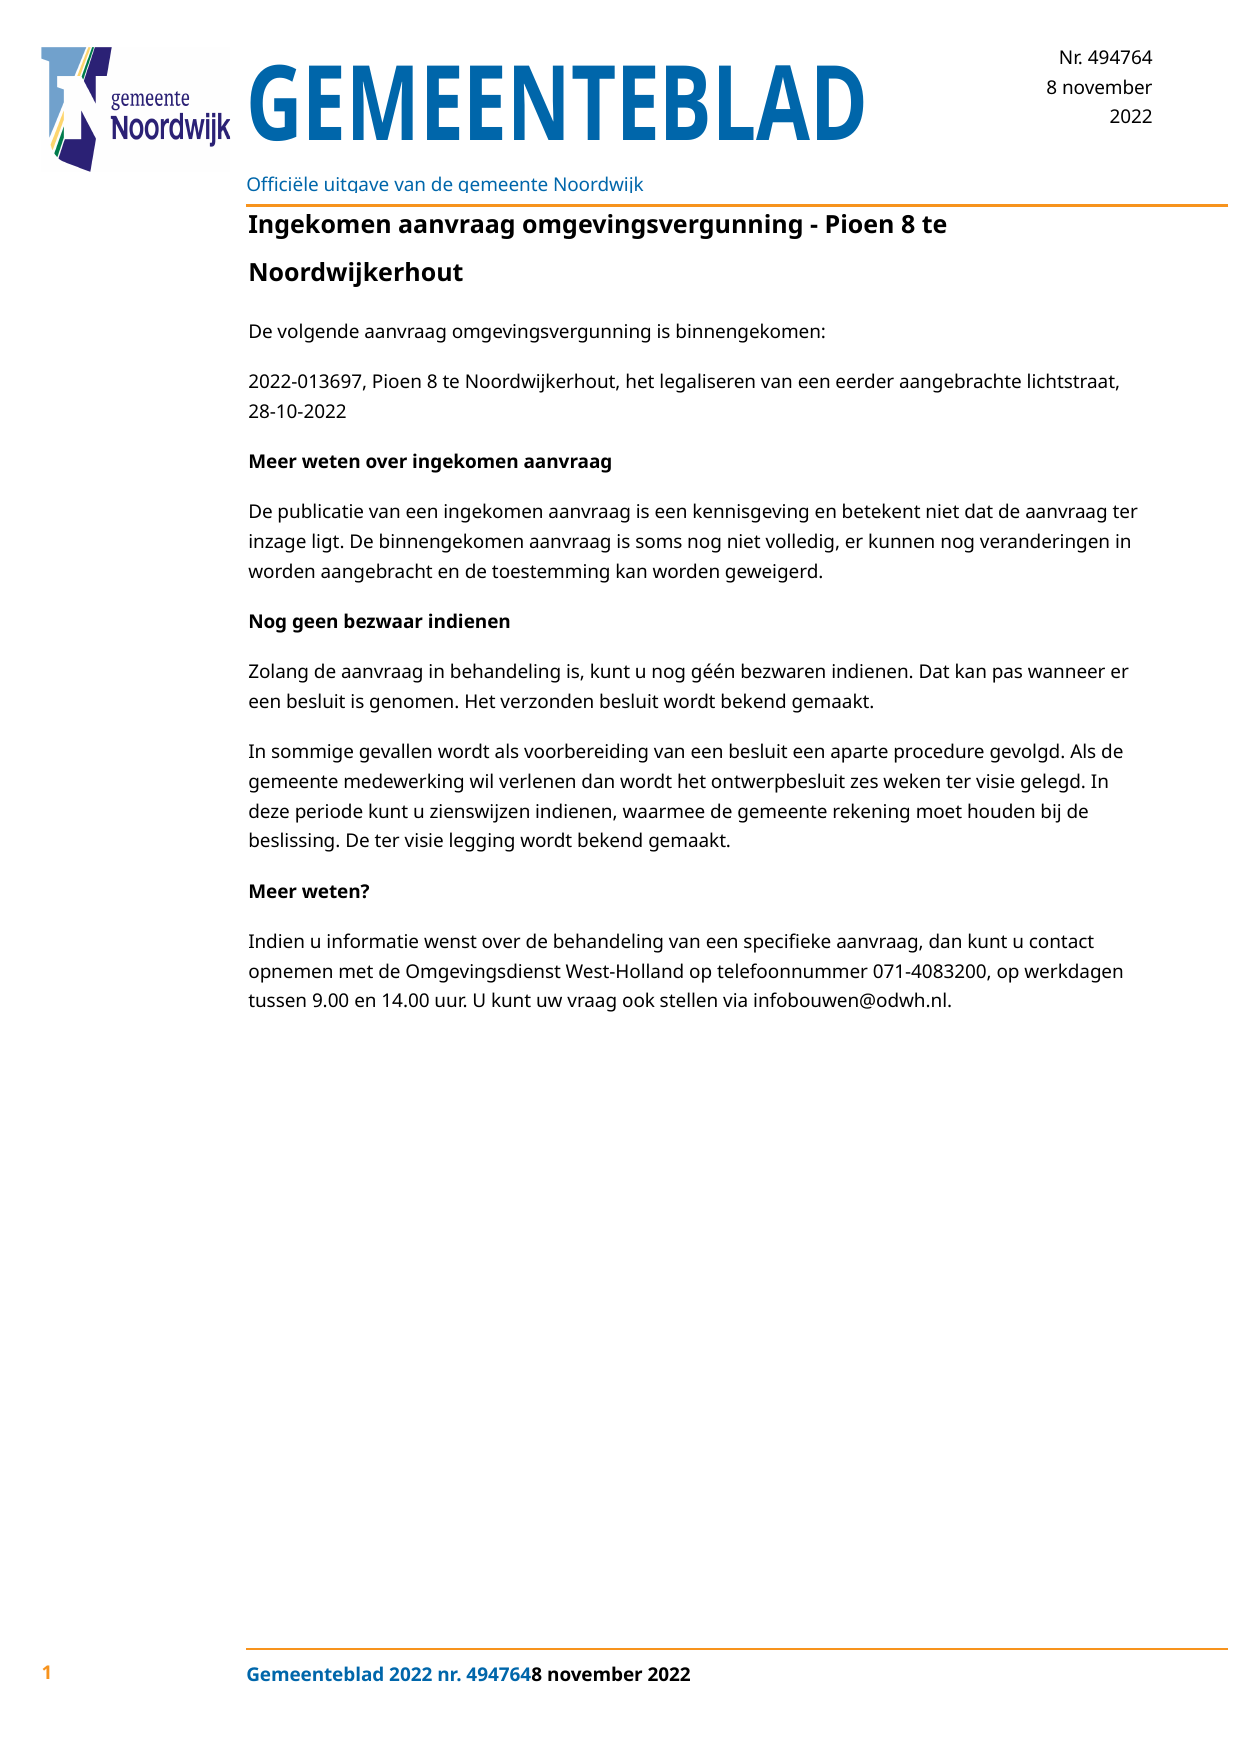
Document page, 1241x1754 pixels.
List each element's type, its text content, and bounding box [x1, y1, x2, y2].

text Meer weten over ingekomen aanvraag [248, 448, 1152, 474]
text Nog geen bezwaar indienen [248, 608, 1152, 634]
text De publicatie van een ingekomen aanvraag is een kennisgeving en betekent niet dat de aanvraag ter inzage ligt. De binnengekomen aanvraag is soms nog niet volledig, er kunnen nog veranderingen in worden aangebracht en de toestemming kan worden geweigerd. [248, 499, 1152, 584]
text Meer weten? [248, 878, 1152, 904]
text Ingekomen aanvraag omgevingsvergunning - Pioen 8 te Noordwijkerhout [248, 207, 1152, 288]
text In sommige gevallen wordt als voorbereiding van een besluit een aparte procedure gevolgd. Als de gemeente medewerking wil verlenen dan wordt het ontwerpbesluit zes weken ter visie gelegd. In deze periode kunt u zienswijzen indienen, waarmee de gemeente rekening moet houden bij de beslissing. De ter visie legging wordt bekend gemaakt. [248, 739, 1152, 853]
text De volgende aanvraag omgevingsvergunning is binnengekomen: [248, 318, 1152, 344]
text 2022-013697, Pioen 8 te Noordwijkerhout, het legaliseren van een eerder aangebrachte lichtstraat, 28-10-2022 [248, 368, 1152, 424]
text Indien u informatie wenst over de behandeling van een specifieke aanvraag, dan kunt u contact opnemen met de Omgevingsdienst West-Holland op telefoonnummer 071-4083200, op werkdagen tussen 9.00 en 14.00 uur. U kunt uw vraag ook stellen via infobouwen@odwh.nl. [248, 928, 1152, 1013]
picture [41, 47, 231, 172]
text Zolang de aanvraag in behandeling is, kunt u nog géén bezwaren indienen. Dat kan pas wanneer er een besluit is genomen. Het verzonden besluit wordt bekend gemaakt. [248, 659, 1152, 714]
